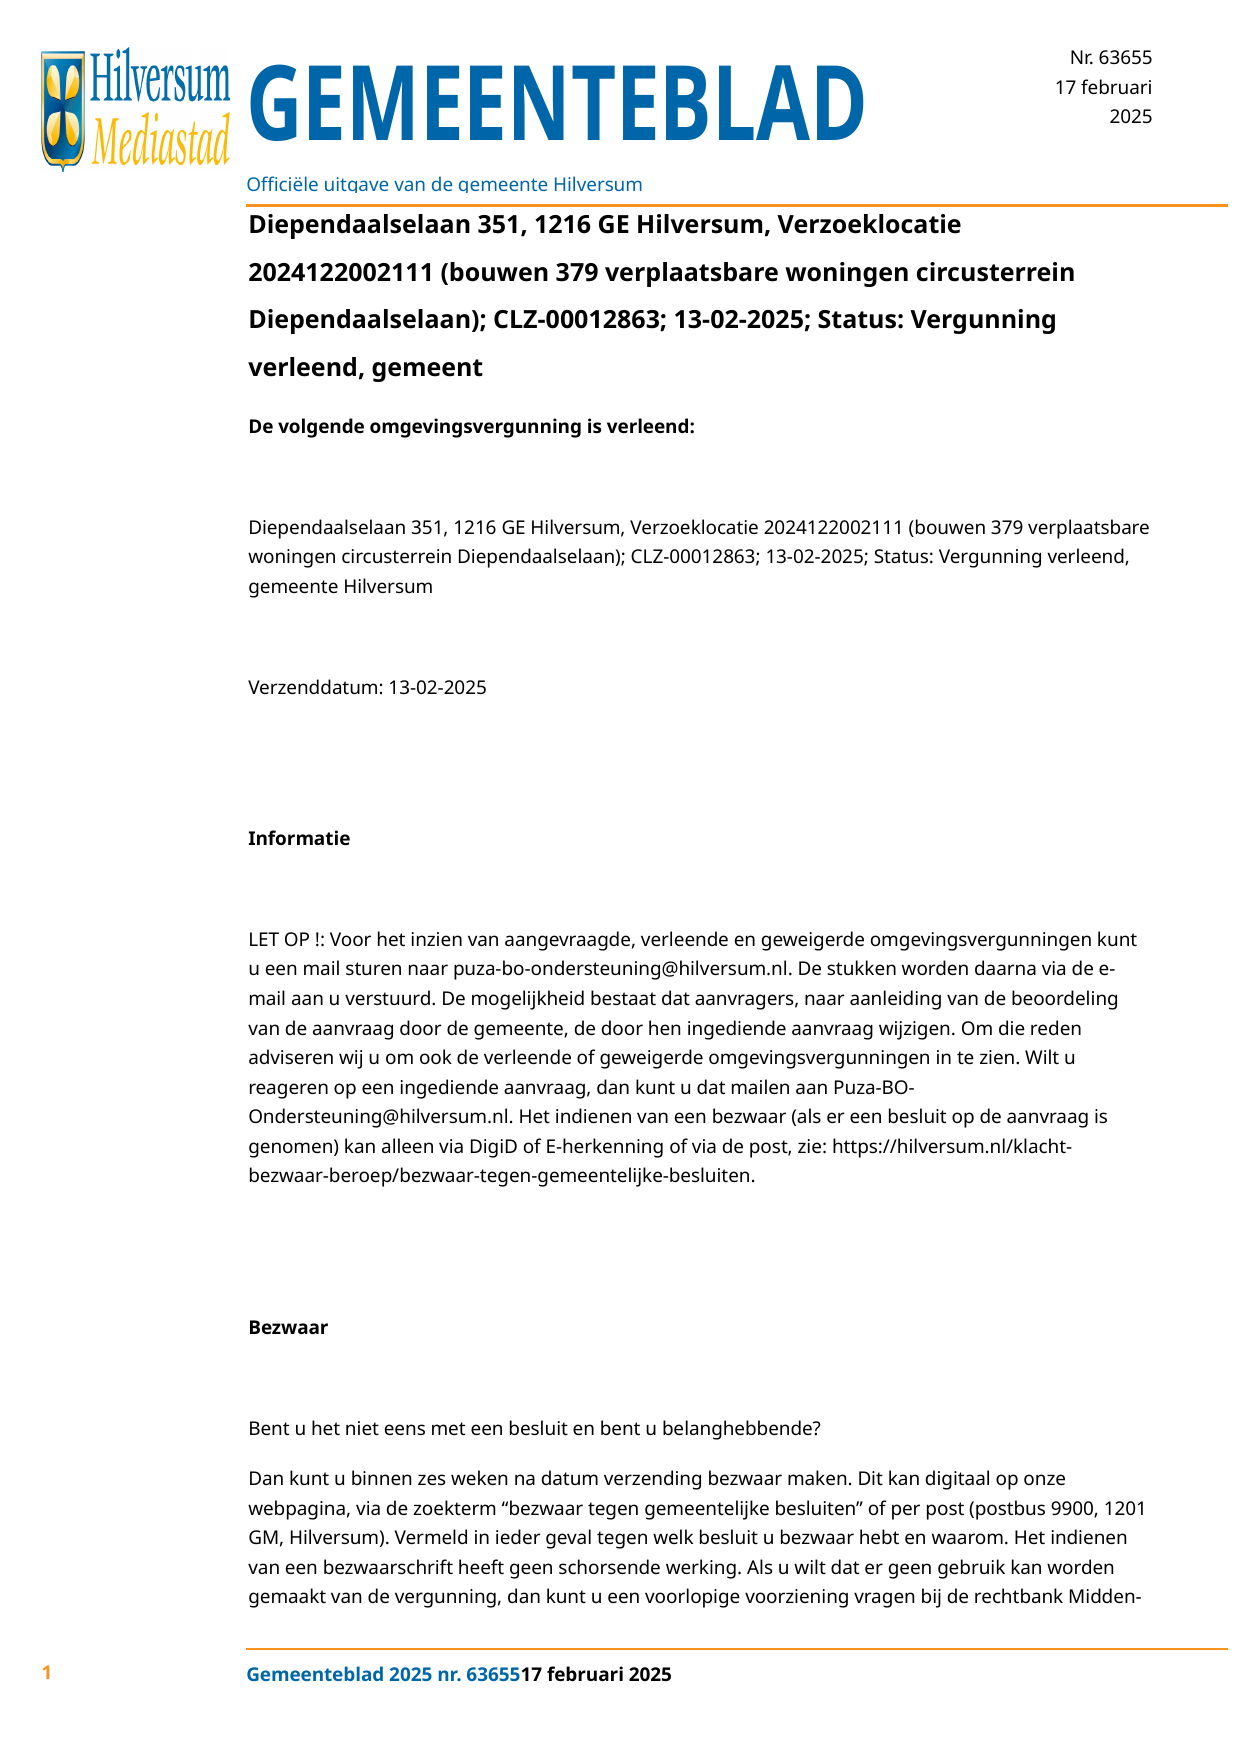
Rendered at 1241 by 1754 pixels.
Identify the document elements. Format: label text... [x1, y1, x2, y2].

text Verzenddatum: 13-02-2025 [248, 674, 1152, 700]
text Informatie [248, 825, 1152, 851]
text Dan kunt u binnen zes weken na datum verzending bezwaar maken. Dit kan digitaal op onze webpagina, via de zoekterm “bezwaar tegen gemeentelijke besluiten” of per post (postbus 9900, 1201 GM, Hilversum). Vermeld in ieder geval tegen welk besluit u bezwaar hebt en waarom. Het indienen van een bezwaarschrift heeft geen schorsende werking. Als u wilt dat er geen gebruik kan worden gemaakt van de vergunning, dan kunt u een voorlopige voorziening vragen bij de rechtbank Midden- [248, 1465, 1152, 1609]
text De volgende omgevingsvergunning is verleend: [248, 413, 1152, 439]
text Bent u het niet eens met een besluit en bent u belanghebbende? [248, 1415, 1152, 1441]
text Diependaalselaan 351, 1216 GE Hilversum, Verzoeklocatie 2024122002111 (bouwen 379 verplaatsbare woningen circusterrein Diependaalselaan); CLZ-00012863; 13-02-2025; Status: Vergunning verleend, gemeente Hilversum [248, 514, 1152, 599]
picture [41, 47, 231, 172]
text LET OP !: Voor het inzien van aangevraagde, verleende en geweigerde omgevingsvergunningen kunt u een mail sturen naar puza-bo-ondersteuning@hilversum.nl. De stukken worden daarna via de e-mail aan u verstuurd. De mogelijkheid bestaat dat aanvragers, naar aanleiding van de beoordeling van de aanvraag door de gemeente, de door hen ingediende aanvraag wijzigen. Om die reden adviseren wij u om ook de verleende of geweigerde omgevingsvergunningen in te zien. Wilt u reageren op een ingediende aanvraag, dan kunt u dat mailen aan Puza-BO-Ondersteuning@hilversum.nl. Het indienen van een bezwaar (als er een besluit op de aanvraag is genomen) kan alleen via DigiD of E-herkenning of via de post, zie: https://hilversum.nl/klacht-bezwaar-beroep/bezwaar-tegen-gemeentelijke-besluiten. [248, 926, 1152, 1188]
text Bezwaar [248, 1314, 1152, 1340]
text Diependaalselaan 351, 1216 GE Hilversum, Verzoeklocatie 2024122002111 (bouwen 379 verplaatsbare woningen circusterrein Diependaalselaan); CLZ-00012863; 13-02-2025; Status: Vergunning verleend, gemeent [248, 207, 1152, 384]
